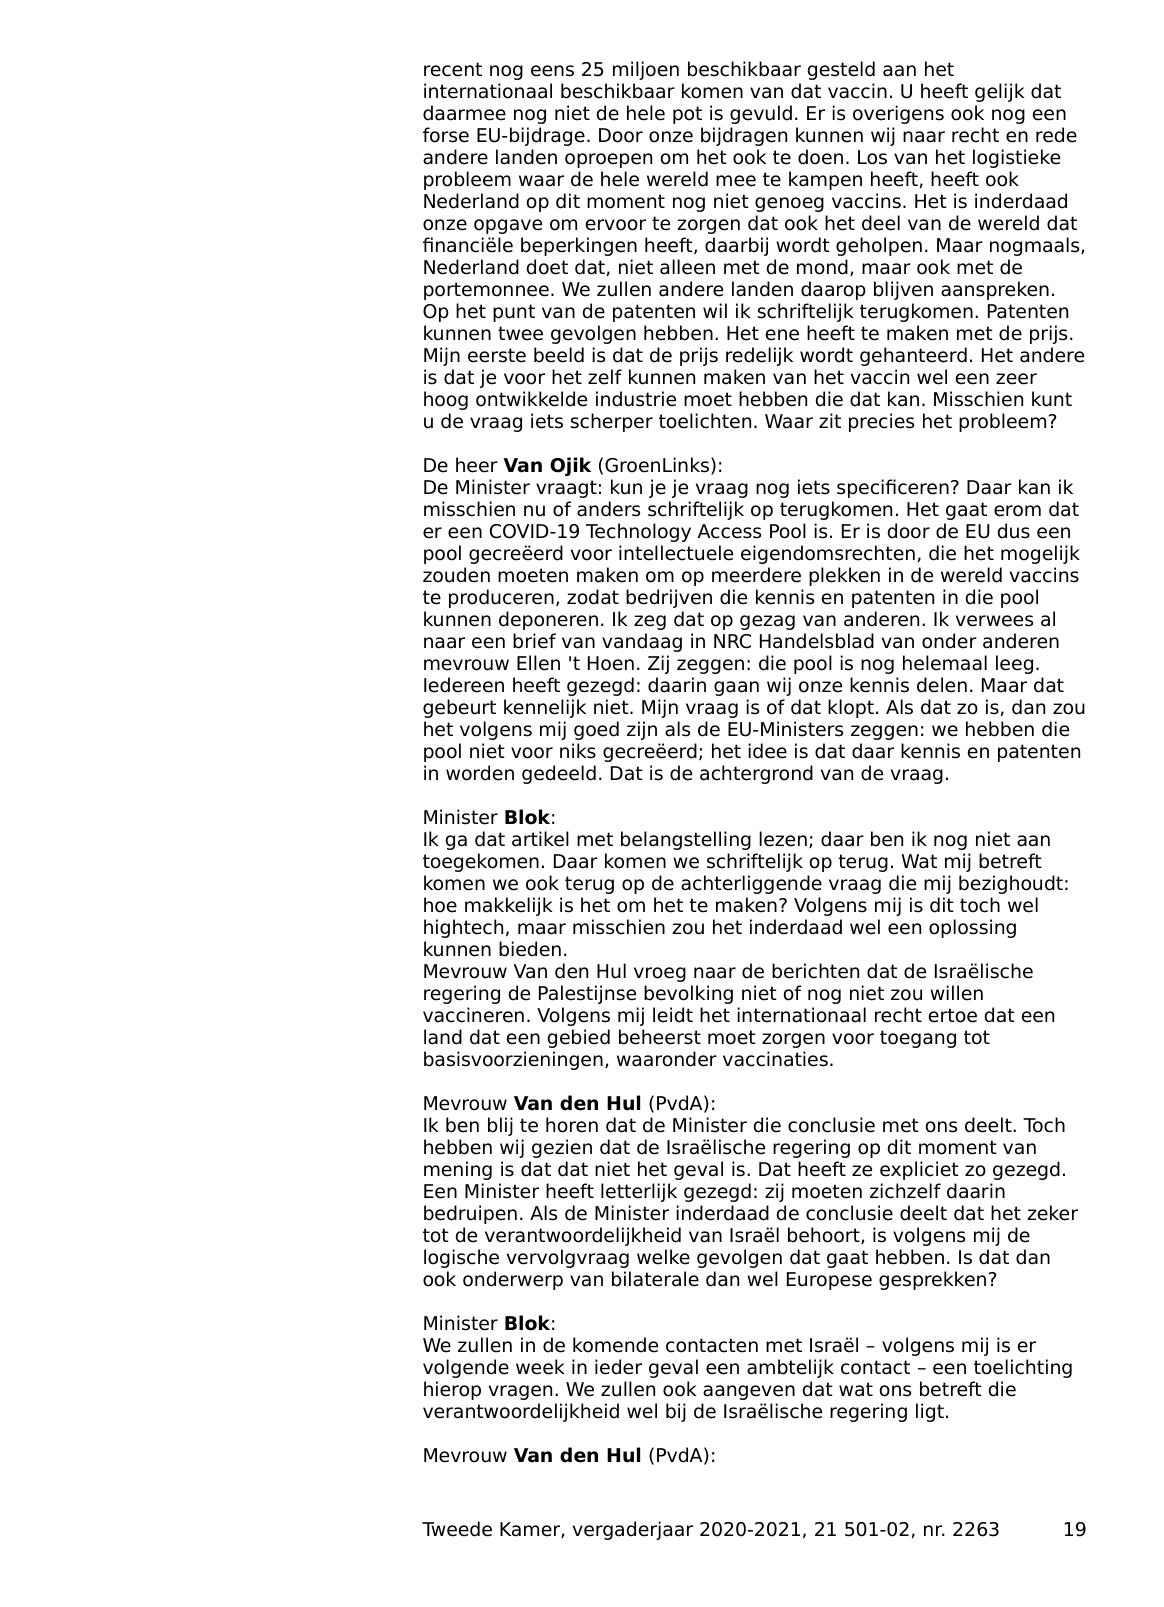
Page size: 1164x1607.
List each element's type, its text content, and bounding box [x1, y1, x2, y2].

text We zullen in de komende contacten met Israël – volgens mij is er volgende week in ieder geval een ambtelijk contact – een toelichting hierop vragen. We zullen ook aangeven dat wat ons betreft die verantwoordelijkheid wel bij de Israëlische regering ligt. [422, 1335, 1087, 1423]
text Ik ben blij te horen dat de Minister die conclusie met ons deelt. Toch hebben wij gezien dat de Israëlische regering op dit moment van mening is dat dat niet het geval is. Dat heeft ze expliciet zo gezegd. Een Minister heeft letterlijk gezegd: zij moeten zichzelf daarin bedruipen. Als de Minister inderdaad de conclusie deelt dat het zeker tot de verantwoordelijkheid van Israël behoort, is volgens mij de logische vervolgvraag welke gevolgen dat gaat hebben. Is dat dan ook onderwerp van bilaterale dan wel Europese gesprekken? [422, 1115, 1087, 1291]
text De Minister vraagt: kun je je vraag nog iets specificeren? Daar kan ik misschien nu of anders schriftelijk op terugkomen. Het gaat erom dat er een COVID-19 Technology Access Pool is. Er is door de EU dus een pool gecreëerd voor intellectuele eigendomsrechten, die het mogelijk zouden moeten maken om op meerdere plekken in de wereld vaccins te produceren, zodat bedrijven die kennis en patenten in die pool kunnen deponeren. Ik zeg dat op gezag van anderen. Ik verwees al naar een brief van vandaag in NRC Handelsblad van onder anderen mevrouw Ellen 't Hoen. Zij zeggen: die pool is nog helemaal leeg. Iedereen heeft gezegd: daarin gaan wij onze kennis delen. Maar dat gebeurt kennelijk niet. Mijn vraag is of dat klopt. Als dat zo is, dan zou het volgens mij goed zijn als de EU-Ministers zeggen: we hebben die pool niet voor niks gecreëerd; het idee is dat daar kennis en patenten in worden gedeeld. Dat is de achtergrond van de vraag. [422, 477, 1087, 784]
text Mevrouw Van den Hul (PvdA): [422, 1445, 1087, 1467]
text recent nog eens 25 miljoen beschikbaar gesteld aan het internationaal beschikbaar komen van dat vaccin. U heeft gelijk dat daarmee nog niet de hele pot is gevuld. Er is overigens ook nog een forse EU-bijdrage. Door onze bijdragen kunnen wij naar recht en rede andere landen oproepen om het ook te doen. Los van het logistieke probleem waar de hele wereld mee te kampen heeft, heeft ook Nederland op dit moment nog niet genoeg vaccins. Het is inderdaad onze opgave om ervoor te zorgen dat ook het deel van de wereld dat financiële beperkingen heeft, daarbij wordt geholpen. Maar nogmaals, Nederland doet dat, niet alleen met de mond, maar ook met de portemonnee. We zullen andere landen daarop blijven aanspreken. [422, 59, 1087, 301]
text Minister Blok: [422, 1313, 1087, 1335]
text De heer Van Ojik (GroenLinks): [422, 455, 1087, 477]
text Op het punt van de patenten wil ik schriftelijk terugkomen. Patenten kunnen twee gevolgen hebben. Het ene heeft te maken met de prijs. Mijn eerste beeld is dat de prijs redelijk wordt gehanteerd. Het andere is dat je voor het zelf kunnen maken van het vaccin wel een zeer hoog ontwikkelde industrie moet hebben die dat kan. Misschien kunt u de vraag iets scherper toelichten. Waar zit precies het probleem? [422, 301, 1087, 433]
text Mevrouw Van den Hul (PvdA): [422, 1093, 1087, 1115]
text Mevrouw Van den Hul vroeg naar de berichten dat de Israëlische regering de Palestijnse bevolking niet of nog niet zou willen vaccineren. Volgens mij leidt het internationaal recht ertoe dat een land dat een gebied beheerst moet zorgen voor toegang tot basisvoorzieningen, waaronder vaccinaties. [422, 961, 1087, 1071]
text Minister Blok: [422, 807, 1087, 829]
text Ik ga dat artikel met belangstelling lezen; daar ben ik nog niet aan toegekomen. Daar komen we schriftelijk op terug. Wat mij betreft komen we ook terug op de achterliggende vraag die mij bezighoudt: hoe makkelijk is het om het te maken? Volgens mij is dit toch wel hightech, maar misschien zou het inderdaad wel een oplossing kunnen bieden. [422, 829, 1087, 961]
